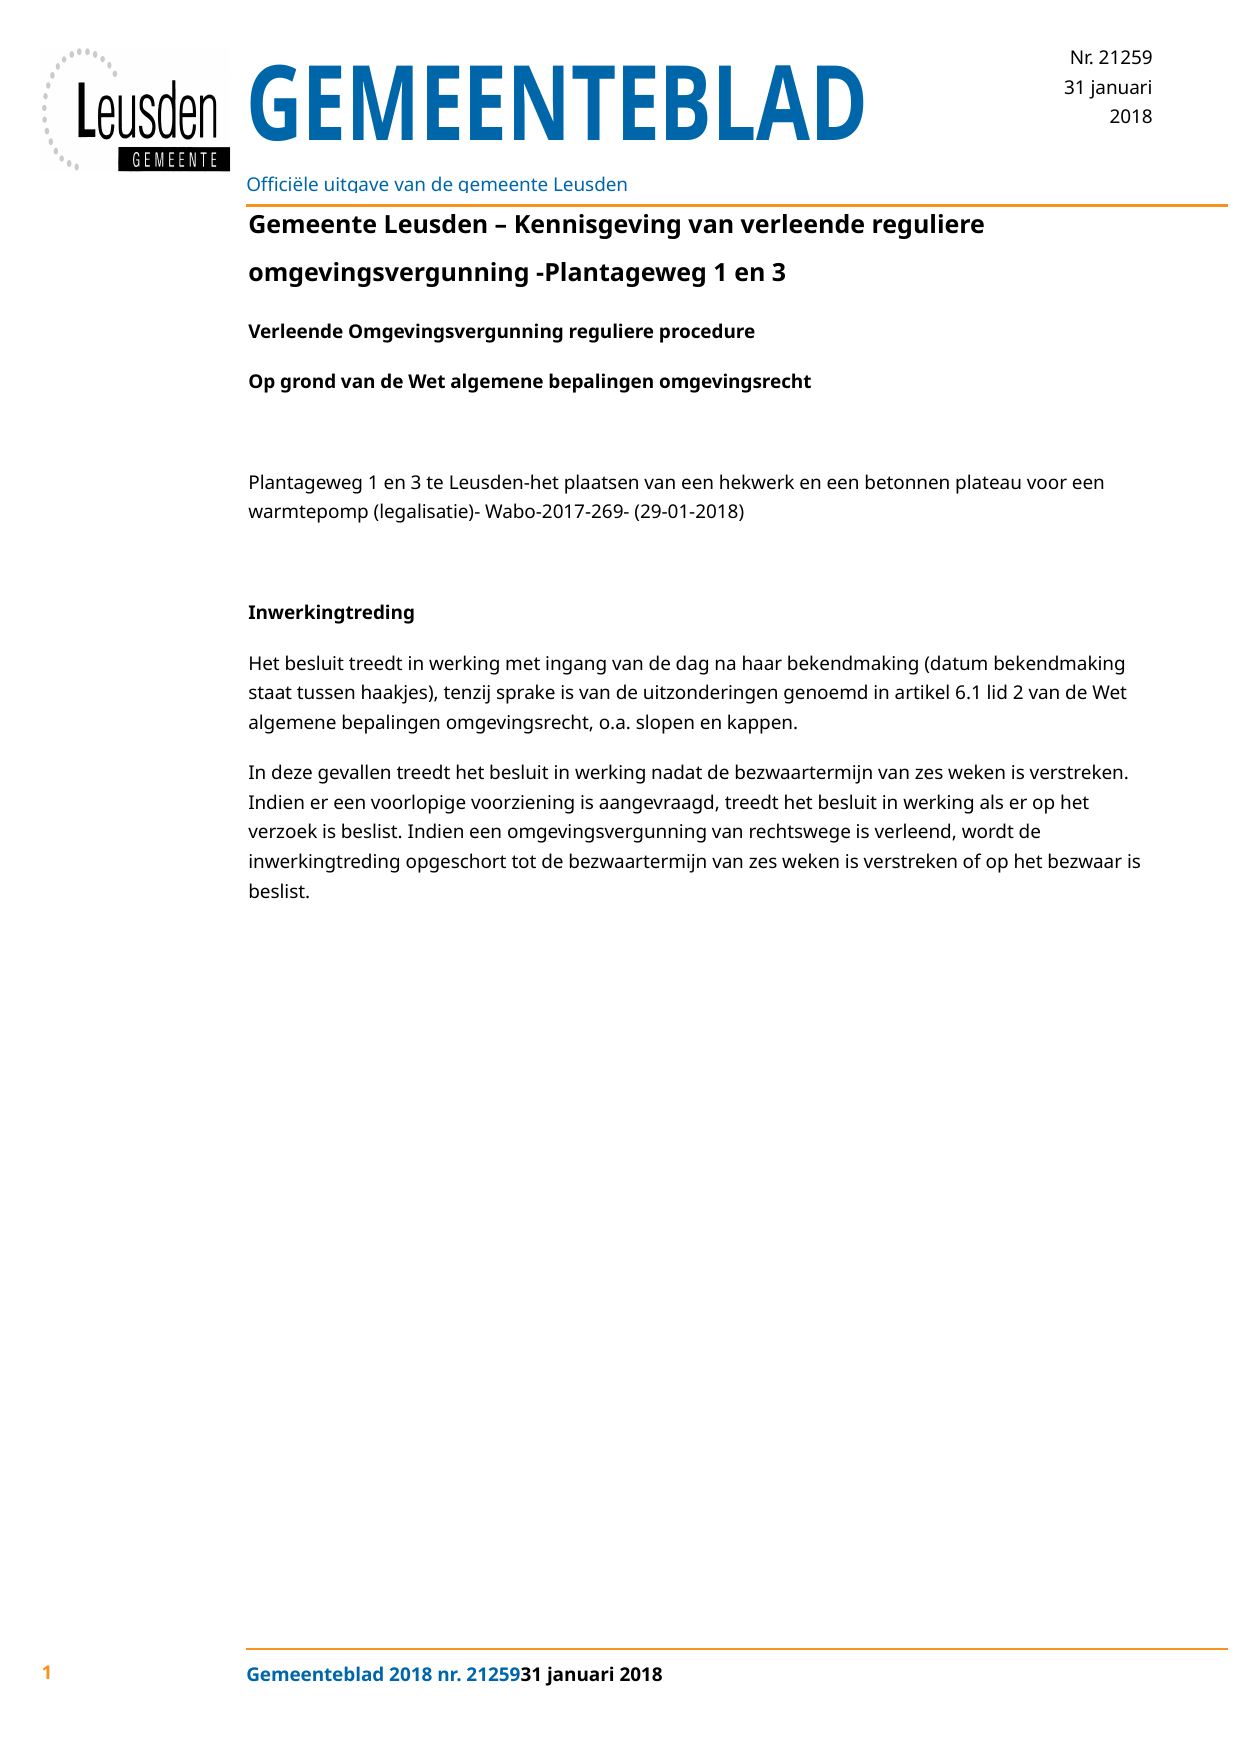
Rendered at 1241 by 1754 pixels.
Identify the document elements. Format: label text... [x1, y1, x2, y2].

text Plantageweg 1 en 3 te Leusden-het plaatsen van een hekwerk en een betonnen plateau voor een warmtepomp (legalisatie)- Wabo-2017-269- (29-01-2018) [248, 469, 1152, 524]
picture [41, 47, 231, 172]
text Inwerkingtreding [248, 599, 1152, 625]
text In deze gevallen treedt het besluit in werking nadat de bezwaartermijn van zes weken is verstreken. Indien er een voorlopige voorziening is aangevraagd, treedt het besluit in werking als er op het verzoek is beslist. Indien een omgevingsvergunning van rechtswege is verleend, wordt de inwerkingtreding opgeschort tot de bezwaartermijn van zes weken is verstreken of op het bezwaar is beslist. [248, 759, 1152, 904]
text Verleende Omgevingsvergunning reguliere procedure [248, 318, 1152, 344]
text Het besluit treedt in werking met ingang van de dag na haar bekendmaking (datum bekendmaking staat tussen haakjes), tenzij sprake is van de uitzonderingen genoemd in artikel 6.1 lid 2 van de Wet algemene bepalingen omgevingsrecht, o.a. slopen en kappen. [248, 650, 1152, 735]
text Gemeente Leusden – Kennisgeving van verleende reguliere omgevingsvergunning -Plantageweg 1 en 3 [248, 207, 1152, 288]
text Op grond van de Wet algemene bepalingen omgevingsrecht [248, 368, 1152, 394]
